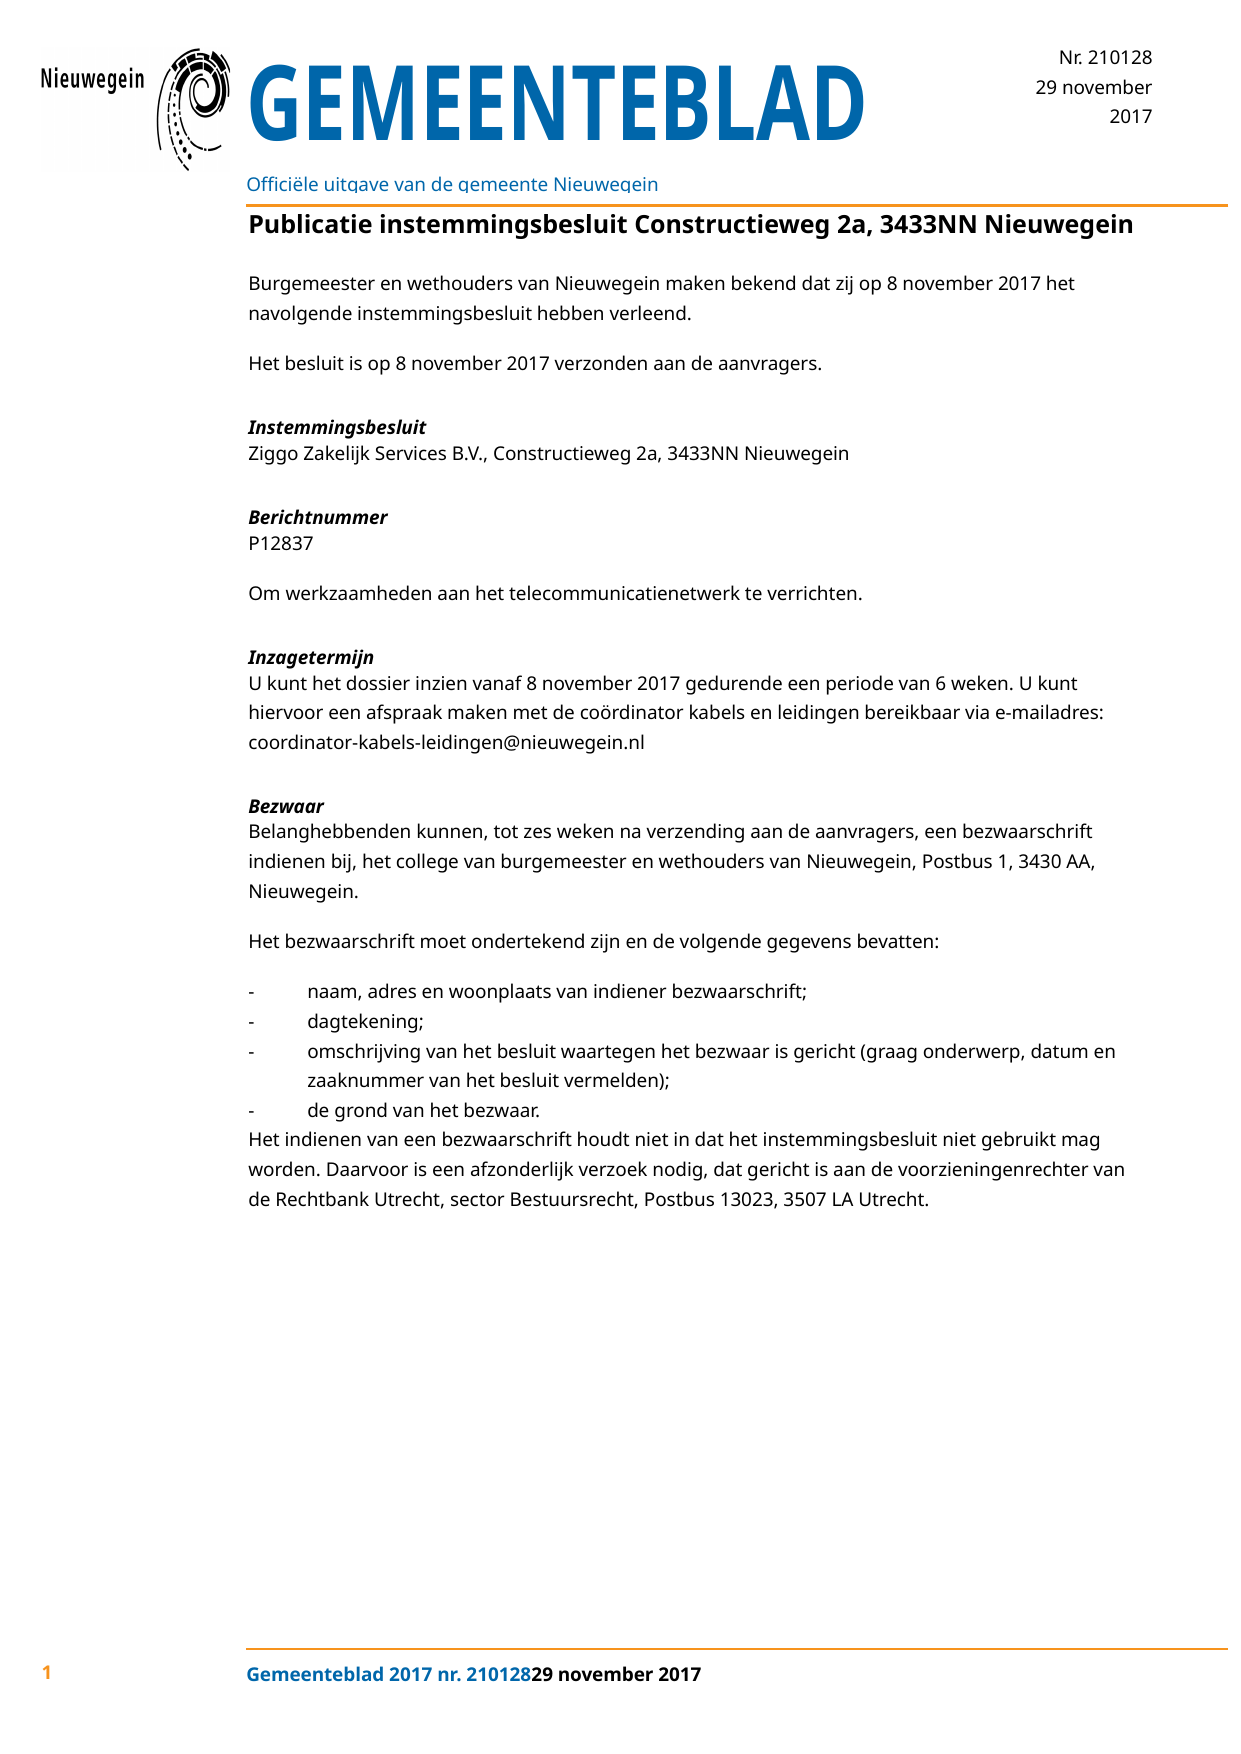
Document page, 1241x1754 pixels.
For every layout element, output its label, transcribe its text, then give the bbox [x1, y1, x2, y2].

text Publicatie instemmingsbesluit Constructieweg 2a, 3433NN Nieuwegein [248, 207, 1152, 241]
list dagtekening; [248, 1008, 1152, 1034]
text Ziggo Zakelijk Services B.V., Constructieweg 2a, 3433NN Nieuwegein [248, 440, 1152, 466]
picture [41, 47, 231, 172]
text Inzagetermijn [248, 644, 1152, 670]
list de grond van het bezwaar. [248, 1097, 1152, 1123]
text U kunt het dossier inzien vanaf 8 november 2017 gedurende een periode van 6 weken. U kunt hiervoor een afspraak maken met de coördinator kabels en leidingen bereikbaar via e-mailadres: coordinator-kabels-leidingen@nieuwegein.nl [248, 670, 1152, 755]
text Het bezwaarschrift moet ondertekend zijn en de volgende gegevens bevatten: [248, 928, 1152, 954]
text Instemmingsbesluit [248, 414, 1152, 440]
list naam, adres en woonplaats van indiener bezwaarschrift; [248, 979, 1152, 1004]
text Burgemeester en wethouders van Nieuwegein maken bekend dat zij op 8 november 2017 het navolgende instemmingsbesluit hebben verleend. [248, 270, 1152, 326]
text Het besluit is op 8 november 2017 verzonden aan de aanvragers. [248, 350, 1152, 376]
list omschrijving van het besluit waartegen het bezwaar is gericht (graag onderwerp, datum en zaaknummer van het besluit vermelden); [248, 1038, 1152, 1093]
text Berichtnummer [248, 504, 1152, 530]
text Om werkzaamheden aan het telecommunicatienetwerk te verrichten. [248, 580, 1152, 606]
text Het indienen van een bezwaarschrift houdt niet in dat het instemmingsbesluit niet gebruikt mag worden. Daarvoor is een afzonderlijk verzoek nodig, dat gericht is aan de voorzieningenrechter van de Rechtbank Utrecht, sector Bestuursrecht, Postbus 13023, 3507 LA Utrecht. [248, 1127, 1152, 1211]
text Belanghebbenden kunnen, tot zes weken na verzending aan de aanvragers, een bezwaarschrift indienen bij, het college van burgemeester en wethouders van Nieuwegein, Postbus 1, 3430 AA, Nieuwegein. [248, 819, 1152, 903]
text Bezwaar [248, 793, 1152, 819]
text P12837 [248, 530, 1152, 555]
